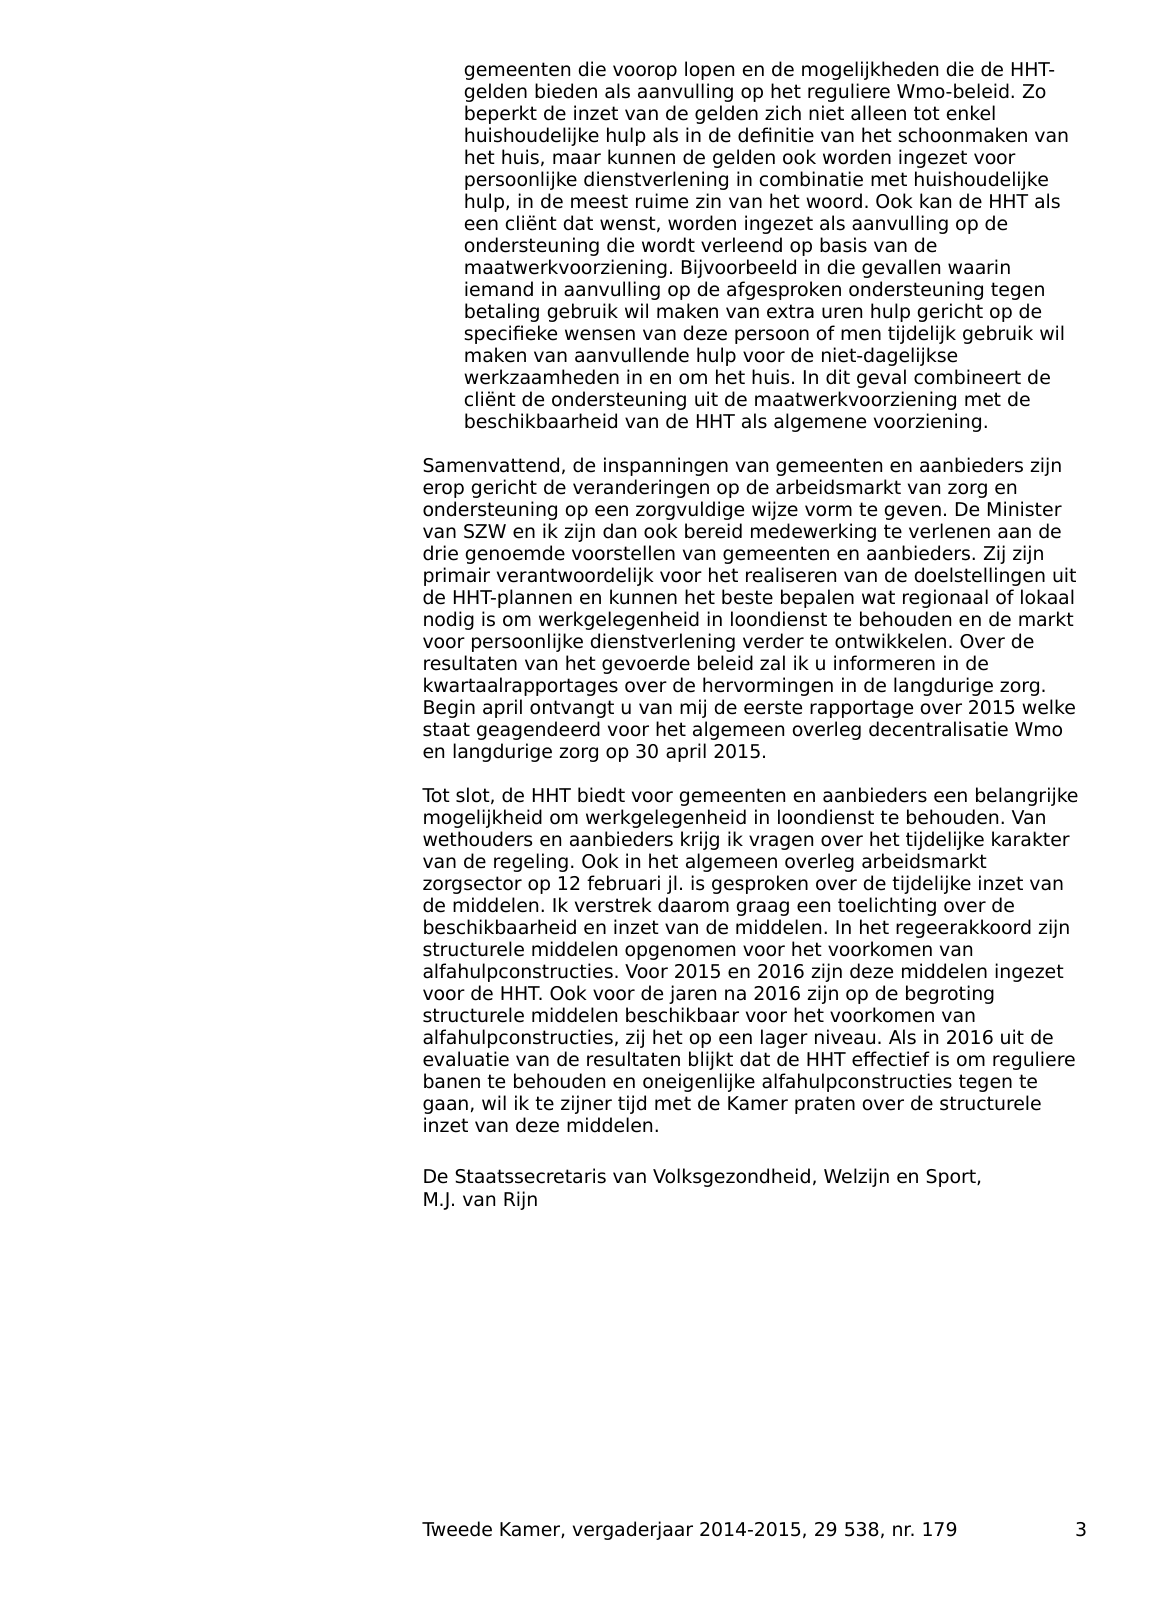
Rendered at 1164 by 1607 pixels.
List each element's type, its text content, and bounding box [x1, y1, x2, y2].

text De Staatssecretaris van Volksgezondheid, Welzijn en Sport, M.J. van Rijn [422, 1166, 1087, 1210]
text gemeenten die voorop lopen en de mogelijkheden die de HHT-gelden bieden als aanvulling op het reguliere Wmo-beleid. Zo beperkt de inzet van de gelden zich niet alleen tot enkel huishoudelijke hulp als in de definitie van het schoonmaken van het huis, maar kunnen de gelden ook worden ingezet voor persoonlijke dienstverlening in combinatie met huishoudelijke hulp, in de meest ruime zin van het woord. Ook kan de HHT als een cliënt dat wenst, worden ingezet als aanvulling op de ondersteuning die wordt verleend op basis van de maatwerkvoorziening. Bijvoorbeeld in die gevallen waarin iemand in aanvulling op de afgesproken ondersteuning tegen betaling gebruik wil maken van extra uren hulp gericht op de specifieke wensen van deze persoon of men tijdelijk gebruik wil maken van aanvullende hulp voor de niet-dagelijkse werkzaamheden in en om het huis. In dit geval combineert de cliënt de ondersteuning uit de maatwerkvoorziening met de beschikbaarheid van de HHT als algemene voorziening. [464, 59, 1087, 433]
text Samenvattend, de inspanningen van gemeenten en aanbieders zijn erop gericht de veranderingen op de arbeidsmarkt van zorg en ondersteuning op een zorgvuldige wijze vorm te geven. De Minister van SZW en ik zijn dan ook bereid medewerking te verlenen aan de drie genoemde voorstellen van gemeenten en aanbieders. Zij zijn primair verantwoordelijk voor het realiseren van de doelstellingen uit de HHT-plannen en kunnen het beste bepalen wat regionaal of lokaal nodig is om werkgelegenheid in loondienst te behouden en de markt voor persoonlijke dienstverlening verder te ontwikkelen. Over de resultaten van het gevoerde beleid zal ik u informeren in de kwartaalrapportages over de hervormingen in de langdurige zorg. Begin april ontvangt u van mij de eerste rapportage over 2015 welke staat geagendeerd voor het algemeen overleg decentralisatie Wmo en langdurige zorg op 30 april 2015. [422, 455, 1087, 763]
text Tot slot, de HHT biedt voor gemeenten en aanbieders een belangrijke mogelijkheid om werkgelegenheid in loondienst te behouden. Van wethouders en aanbieders krijg ik vragen over het tijdelijke karakter van de regeling. Ook in het algemeen overleg arbeidsmarkt zorgsector op 12 februari jl. is gesproken over de tijdelijke inzet van de middelen. Ik verstrek daarom graag een toelichting over de beschikbaarheid en inzet van de middelen. In het regeerakkoord zijn structurele middelen opgenomen voor het voorkomen van alfahulpconstructies. Voor 2015 en 2016 zijn deze middelen ingezet voor de HHT. Ook voor de jaren na 2016 zijn op de begroting structurele middelen beschikbaar voor het voorkomen van alfahulpconstructies, zij het op een lager niveau. Als in 2016 uit de evaluatie van de resultaten blijkt dat de HHT effectief is om reguliere banen te behouden en oneigenlijke alfahulpconstructies tegen te gaan, wil ik te zijner tijd met de Kamer praten over de structurele inzet van deze middelen. [422, 785, 1087, 1136]
